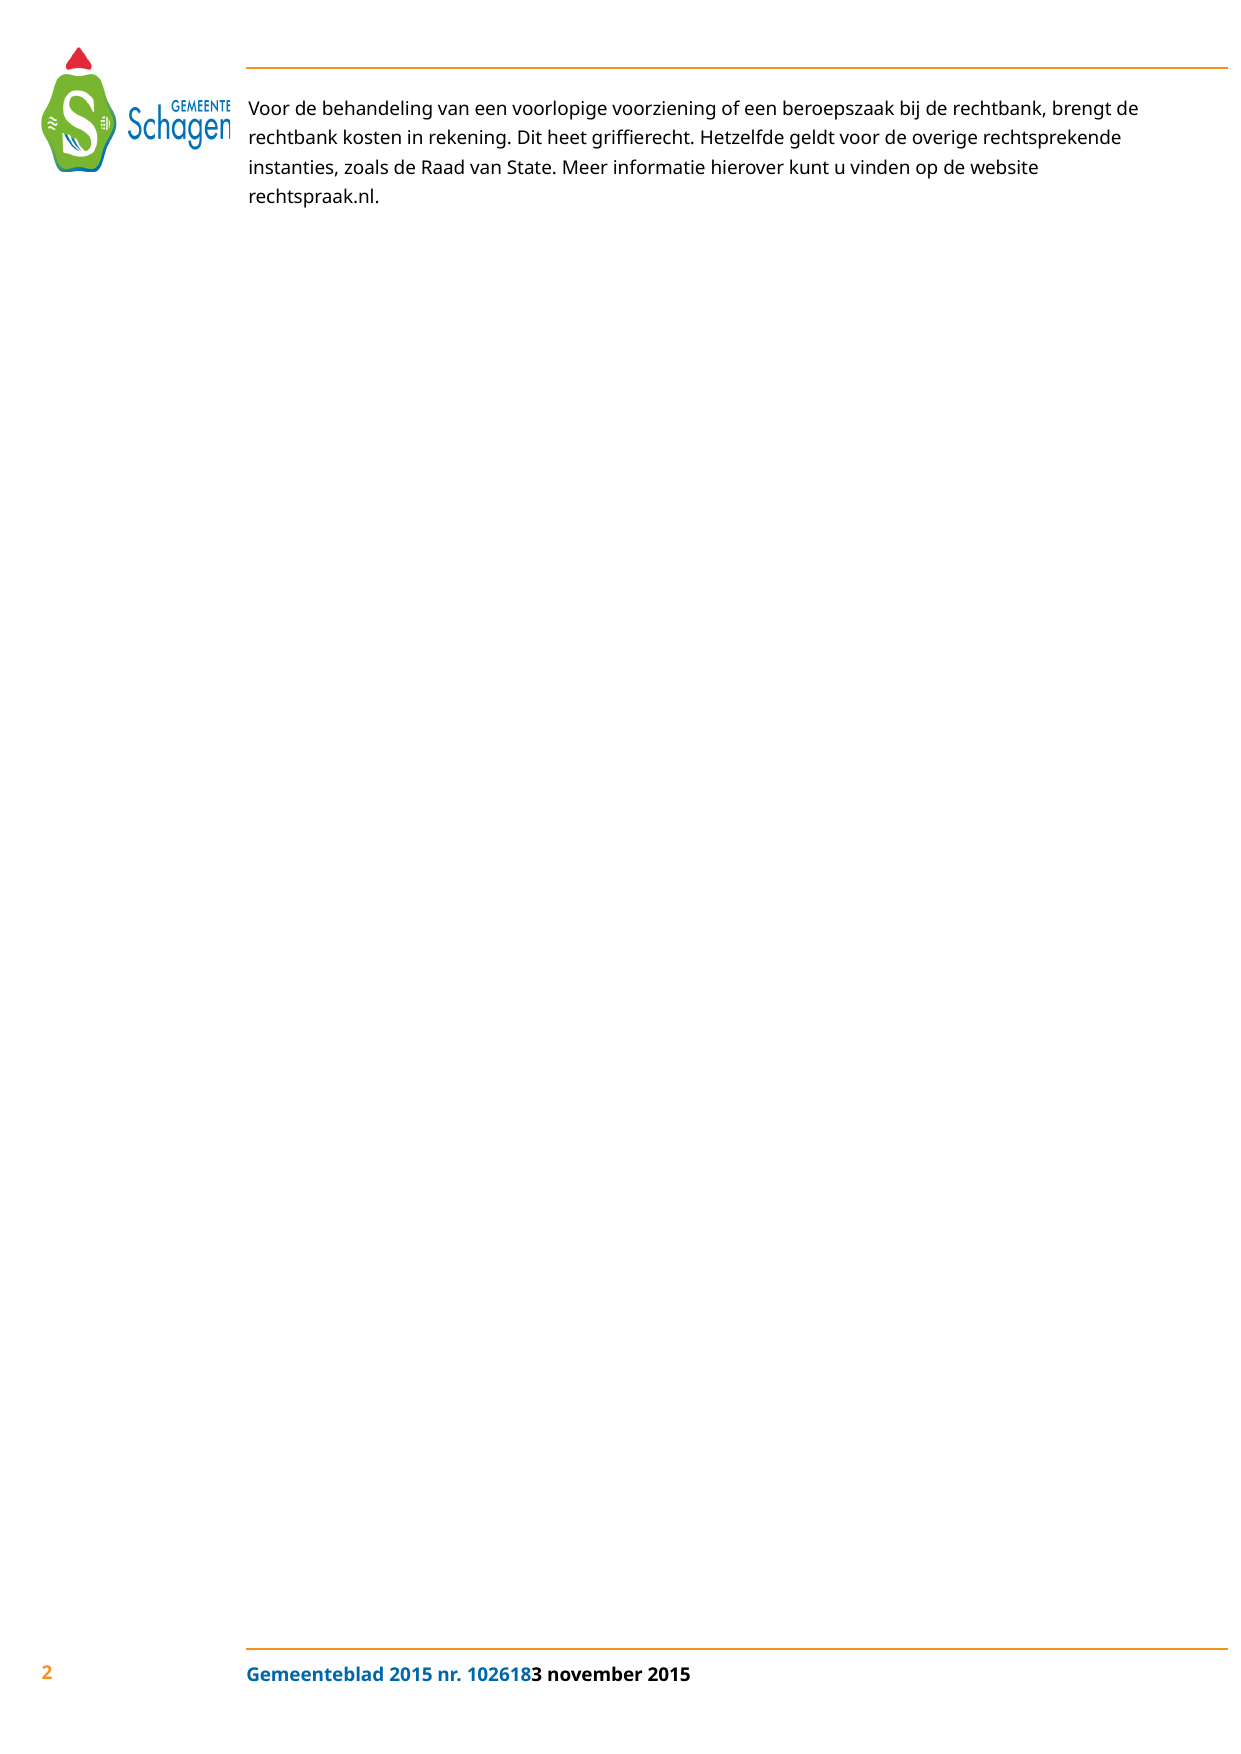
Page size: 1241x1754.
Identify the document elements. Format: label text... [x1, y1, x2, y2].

picture [41, 47, 231, 172]
text Voor de behandeling van een voorlopige voorziening of een beroepszaak bij de rechtbank, brengt de rechtbank kosten in rekening. Dit heet griffierecht. Hetzelfde geldt voor de overige rechtsprekende instanties, zoals de Raad van State. Meer informatie hierover kunt u vinden op de website rechtspraak.nl. [248, 95, 1152, 209]
